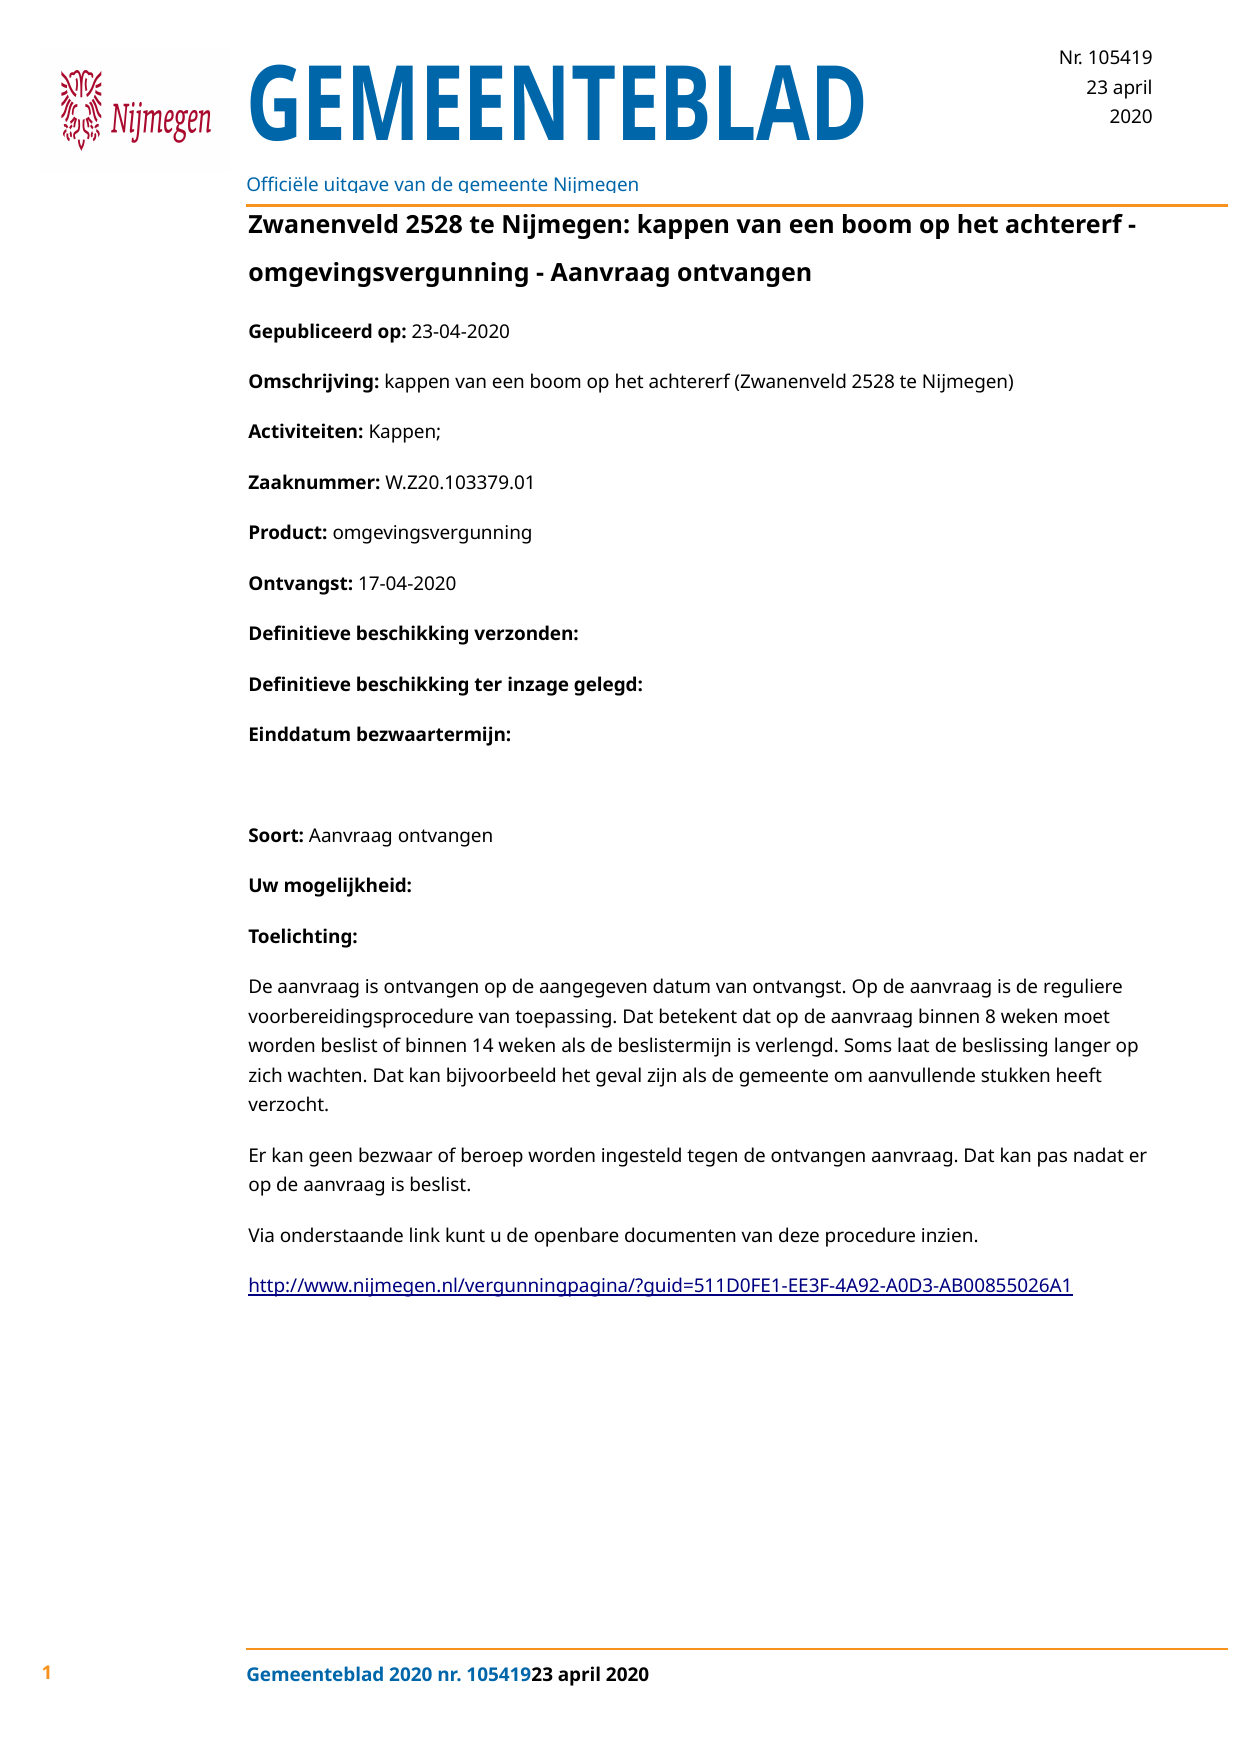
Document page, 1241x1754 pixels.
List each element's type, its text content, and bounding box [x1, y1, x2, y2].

text http://www.nijmegen.nl/vergunningpagina/?guid=511D0FE1-EE3F-4A92-A0D3-AB00855026A1 [248, 1272, 1152, 1298]
text Omschrijving: kappen van een boom op het achtererf (Zwanenveld 2528 te Nijmegen) [248, 368, 1152, 394]
text Zwanenveld 2528 te Nijmegen: kappen van een boom op het achtererf - omgevingsvergunning - Aanvraag ontvangen [248, 207, 1152, 288]
text Activiteiten: Kappen; [248, 419, 1152, 444]
text Via onderstaande link kunt u de openbare documenten van deze procedure inzien. [248, 1222, 1152, 1248]
text Product: omgevingsvergunning [248, 519, 1152, 545]
text Toelichting: [248, 923, 1152, 949]
text Uw mogelijkheid: [248, 872, 1152, 898]
text Zaaknummer: W.Z20.103379.01 [248, 469, 1152, 495]
text Gepubliceerd op: 23-04-2020 [248, 318, 1152, 344]
text De aanvraag is ontvangen op de aangegeven datum van ontvangst. Op de aanvraag is de reguliere voorbereidingsprocedure van toepassing. Dat betekent dat op de aanvraag binnen 8 weken moet worden beslist of binnen 14 weken als de beslistermijn is verlengd. Soms laat de beslissing langer op zich wachten. Dat kan bijvoorbeeld het geval zijn als de gemeente om aanvullende stukken heeft verzocht. [248, 973, 1152, 1117]
text Einddatum bezwaartermijn: [248, 721, 1152, 747]
text Definitieve beschikking ter inzage gelegd: [248, 671, 1152, 697]
picture [41, 47, 231, 172]
text Soort: Aanvraag ontvangen [248, 822, 1152, 848]
text Ontvangst: 17-04-2020 [248, 570, 1152, 596]
text Er kan geen bezwaar of beroep worden ingesteld tegen de ontvangen aanvraag. Dat kan pas nadat er op de aanvraag is beslist. [248, 1142, 1152, 1197]
text Definitieve beschikking verzonden: [248, 620, 1152, 646]
